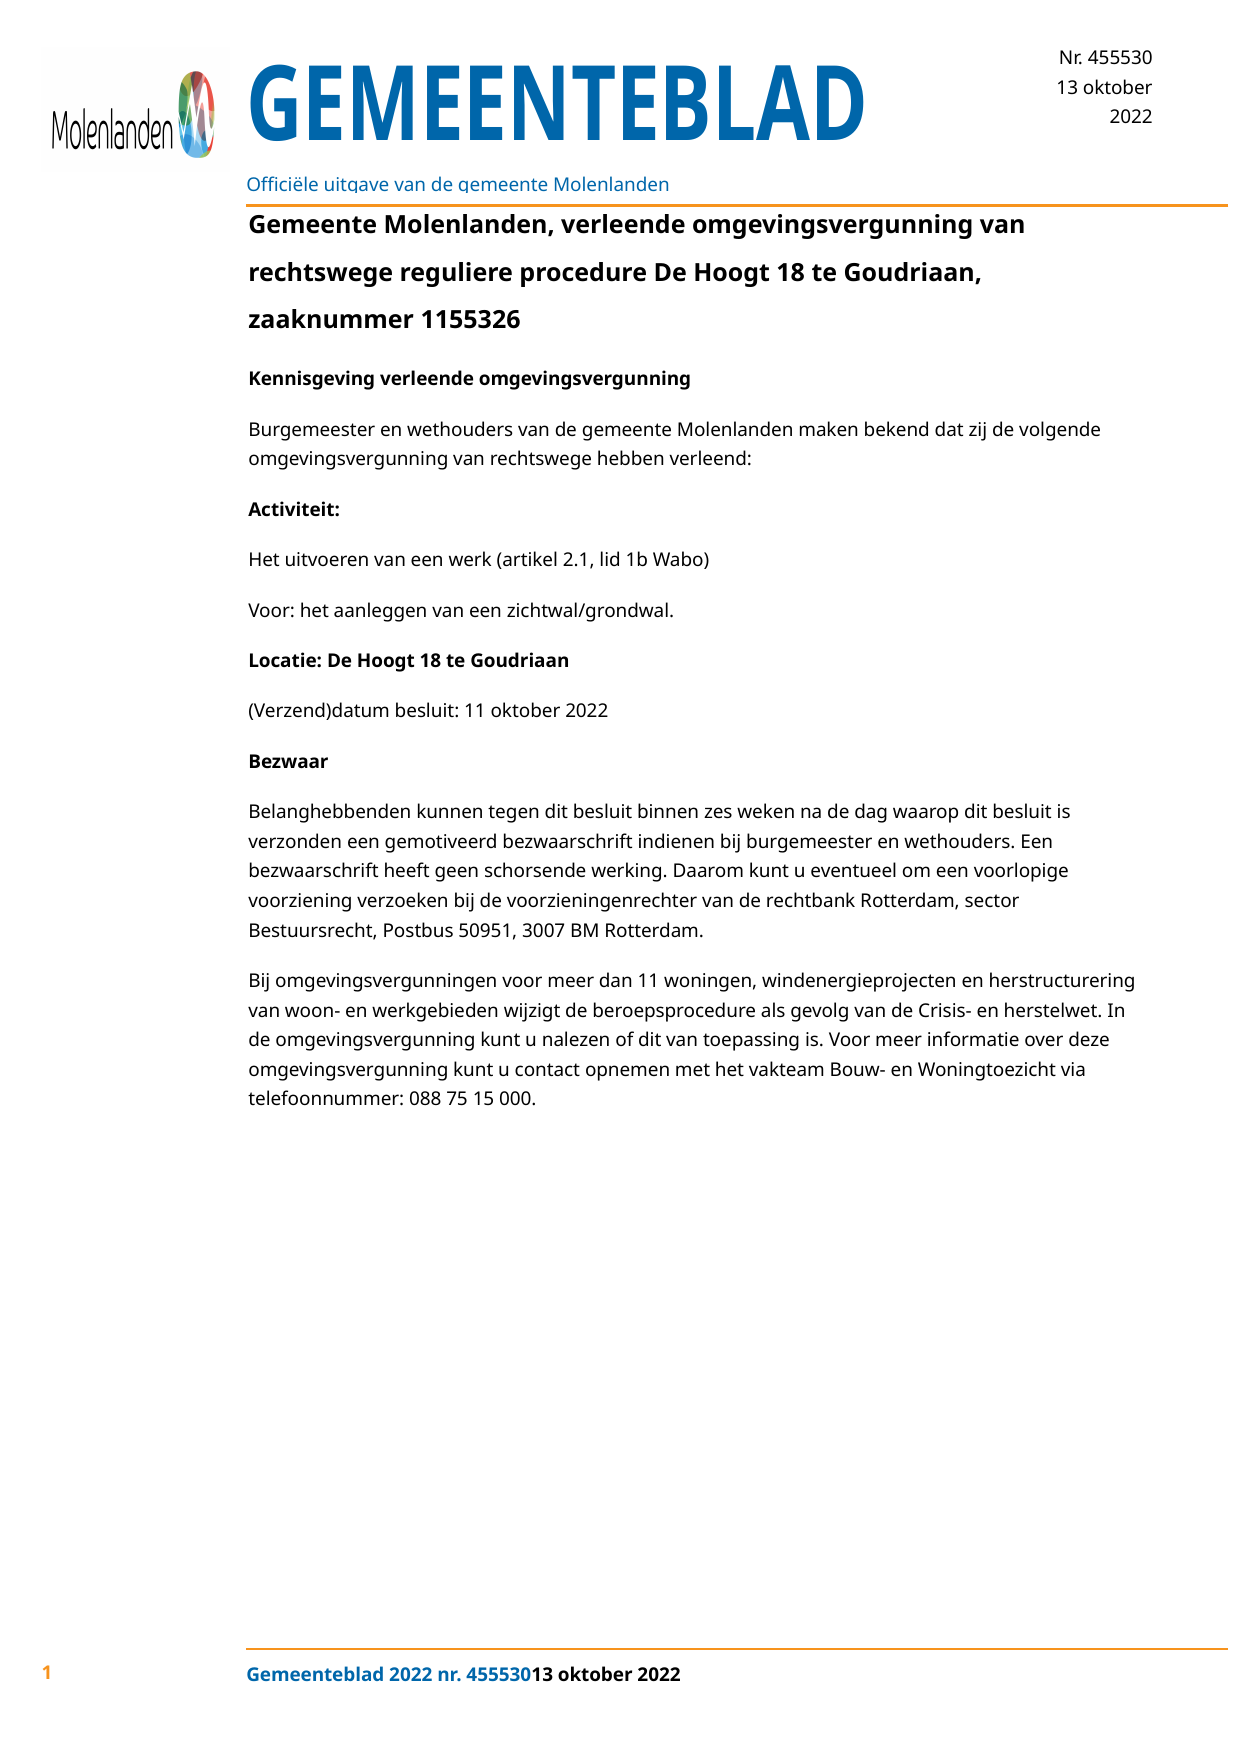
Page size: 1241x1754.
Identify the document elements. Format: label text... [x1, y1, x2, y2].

text (Verzend)datum besluit: 11 oktober 2022 [248, 698, 1152, 723]
text Belanghebbenden kunnen tegen dit besluit binnen zes weken na de dag waarop dit besluit is verzonden een gemotiveerd bezwaarschrift indienen bij burgemeester en wethouders. Een bezwaarschrift heeft geen schorsende werking. Daarom kunt u eventueel om een voorlopige voorziening verzoeken bij de voorzieningenrechter van de rechtbank Rotterdam, sector Bestuursrecht, Postbus 50951, 3007 BM Rotterdam. [248, 798, 1152, 942]
text Het uitvoeren van een werk (artikel 2.1, lid 1b Wabo) [248, 546, 1152, 572]
text Bezwaar [248, 748, 1152, 774]
text Kennisgeving verleende omgevingsvergunning [248, 366, 1152, 391]
text Locatie: De Hoogt 18 te Goudriaan [248, 647, 1152, 673]
text Bij omgevingsvergunningen voor meer dan 11 woningen, windenergieprojecten en herstructurering van woon- en werkgebieden wijzigt de beroepsprocedure als gevolg van de Crisis- en herstelwet. In de omgevingsvergunning kunt u nalezen of dit van toepassing is. Voor meer informatie over deze omgevingsvergunning kunt u contact opnemen met het vakteam Bouw- en Woningtoezicht via telefoonnummer: 088 75 15 000. [248, 967, 1152, 1111]
picture [41, 47, 231, 172]
text Gemeente Molenlanden, verleende omgevingsvergunning van rechtswege reguliere procedure De Hoogt 18 te Goudriaan, zaaknummer 1155326 [248, 207, 1152, 336]
text Activiteit: [248, 496, 1152, 522]
text Burgemeester en wethouders van de gemeente Molenlanden maken bekend dat zij de volgende omgevingsvergunning van rechtswege hebben verleend: [248, 416, 1152, 471]
text Voor: het aanleggen van een zichtwal/grondwal. [248, 597, 1152, 622]
